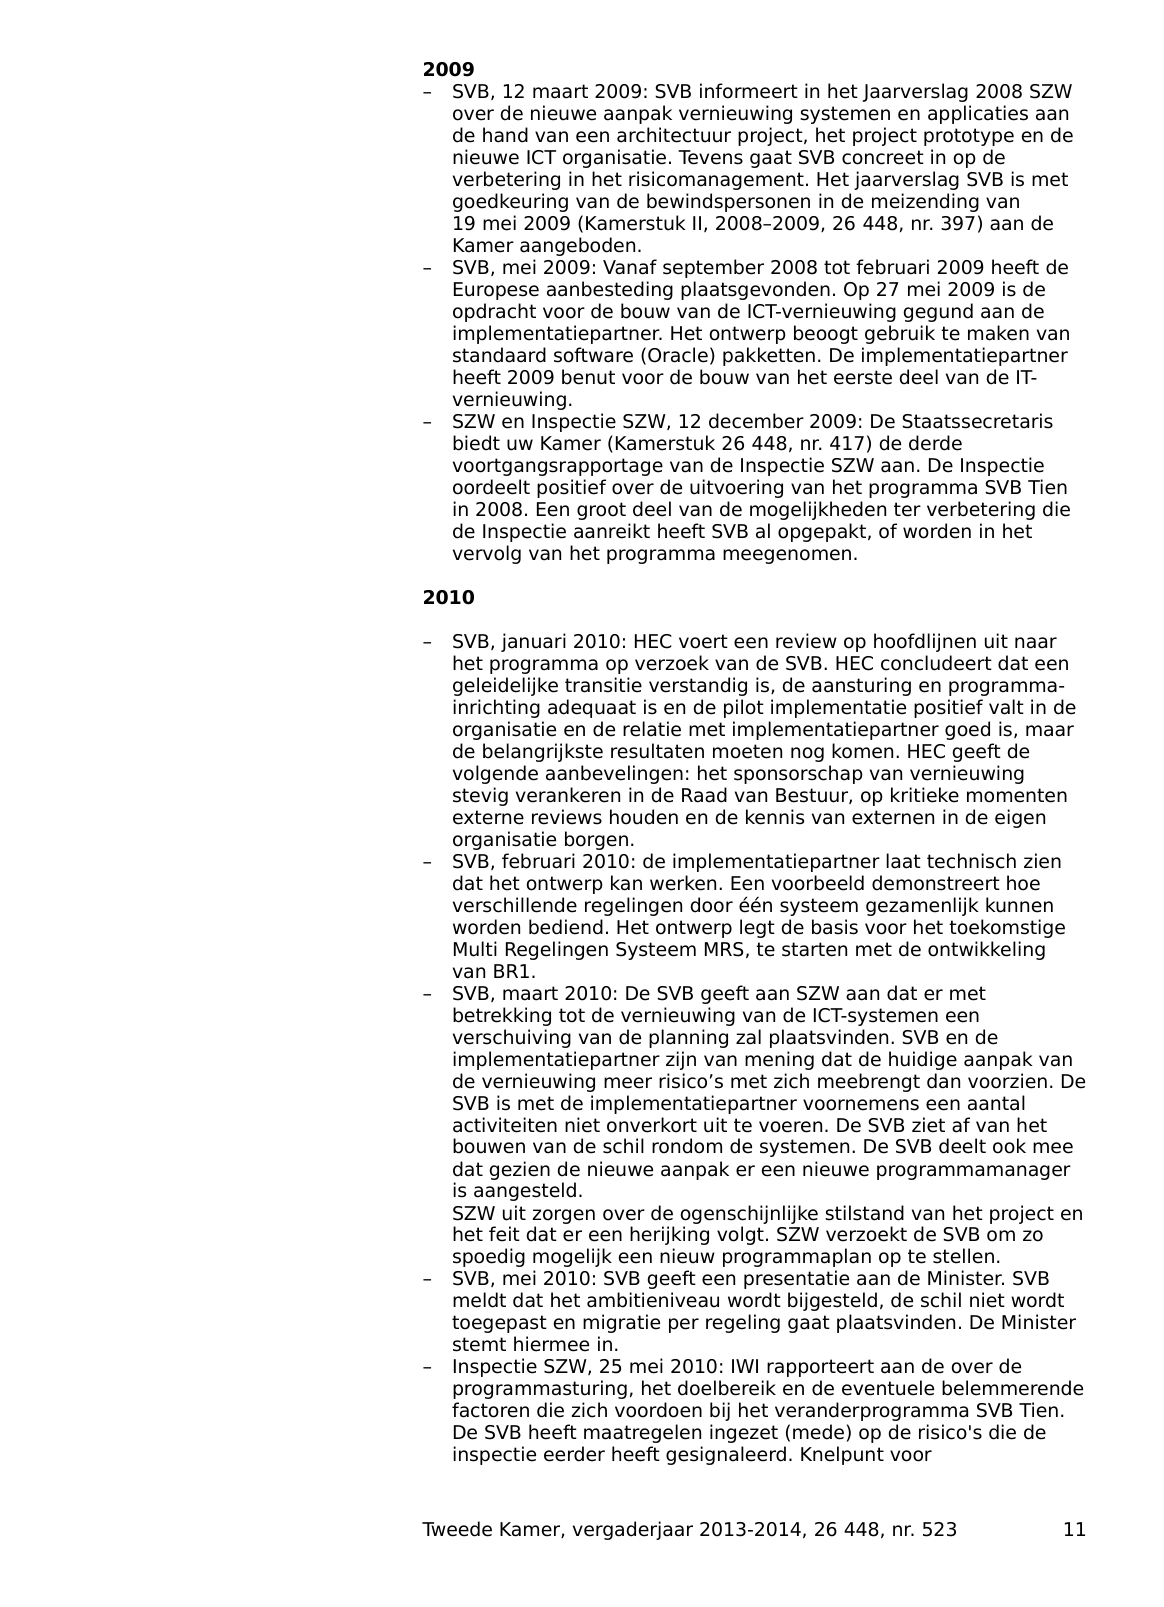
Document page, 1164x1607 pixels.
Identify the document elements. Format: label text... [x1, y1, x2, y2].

text – SVB, maart 2010: De SVB geeft aan SZW aan dat er met betrekking tot de vernieuwing van de ICT-systemen een verschuiving van de planning zal plaatsvinden. SVB en de implementatiepartner zijn van mening dat de huidige aanpak van de vernieuwing meer risico’s met zich meebrengt dan voorzien. De SVB is met de implementatiepartner voornemens een aantal activiteiten niet onverkort uit te voeren. De SVB ziet af van het bouwen van de schil rondom de systemen. De SVB deelt ook mee dat gezien de nieuwe aanpak er een nieuwe programmamanager is aangesteld. [422, 983, 1087, 1202]
text – SVB, 12 maart 2009: SVB informeert in het Jaarverslag 2008 SZW over de nieuwe aanpak vernieuwing systemen en applicaties aan de hand van een architectuur project, het project prototype en de nieuwe ICT organisatie. Tevens gaat SVB concreet in op de verbetering in het risicomanagement. Het jaarverslag SVB is met goedkeuring van de bewindspersonen in de meizending van 19 mei 2009 (Kamerstuk II, 2008–2009, 26 448, nr. 397) aan de Kamer aangeboden. [422, 81, 1087, 257]
text – SZW en Inspectie SZW, 12 december 2009: De Staatssecretaris biedt uw Kamer (Kamerstuk 26 448, nr. 417) de derde voortgangsrapportage van de Inspectie SZW aan. De Inspectie oordeelt positief over de uitvoering van het programma SVB Tien in 2008. Een groot deel van de mogelijkheden ter verbetering die de Inspectie aanreikt heeft SVB al opgepakt, of worden in het vervolg van het programma meegenomen. [422, 411, 1087, 564]
text – SVB, mei 2010: SVB geeft een presentatie aan de Minister. SVB meldt dat het ambitieniveau wordt bijgesteld, de schil niet wordt toegepast en migratie per regeling gaat plaatsvinden. De Minister stemt hiermee in. [422, 1268, 1087, 1356]
text – Inspectie SZW, 25 mei 2010: IWI rapporteert aan de over de programmasturing, het doelbereik en de eventuele belemmerende factoren die zich voordoen bij het veranderprogramma SVB Tien. De SVB heeft maatregelen ingezet (mede) op de risico's die de inspectie eerder heeft gesignaleerd. Knelpunt voor [422, 1356, 1087, 1466]
text SZW uit zorgen over de ogenschijnlijke stilstand van het project en het feit dat er een herijking volgt. SZW verzoekt de SVB om zo spoedig mogelijk een nieuw programmaplan op te stellen. [452, 1202, 1087, 1268]
subtitle 2009 [422, 59, 1087, 81]
subtitle 2010 [422, 587, 1087, 609]
text – SVB, februari 2010: de implementatiepartner laat technisch zien dat het ontwerp kan werken. Een voorbeeld demonstreert hoe verschillende regelingen door één systeem gezamenlijk kunnen worden bediend. Het ontwerp legt de basis voor het toekomstige Multi Regelingen Systeem MRS, te starten met de ontwikkeling van BR1. [422, 851, 1087, 983]
text – SVB, mei 2009: Vanaf september 2008 tot februari 2009 heeft de Europese aanbesteding plaatsgevonden. Op 27 mei 2009 is de opdracht voor de bouw van de ICT-vernieuwing gegund aan de implementatiepartner. Het ontwerp beoogt gebruik te maken van standaard software (Oracle) pakketten. De implementatiepartner heeft 2009 benut voor de bouw van het eerste deel van de IT-vernieuwing. [422, 257, 1087, 411]
text – SVB, januari 2010: HEC voert een review op hoofdlijnen uit naar het programma op verzoek van de SVB. HEC concludeert dat een geleidelijke transitie verstandig is, de aansturing en programma-inrichting adequaat is en de pilot implementatie positief valt in de organisatie en de relatie met implementatiepartner goed is, maar de belangrijkste resultaten moeten nog komen. HEC geeft de volgende aanbevelingen: het sponsorschap van vernieuwing stevig verankeren in de Raad van Bestuur, op kritieke momenten externe reviews houden en de kennis van externen in de eigen organisatie borgen. [422, 631, 1087, 851]
